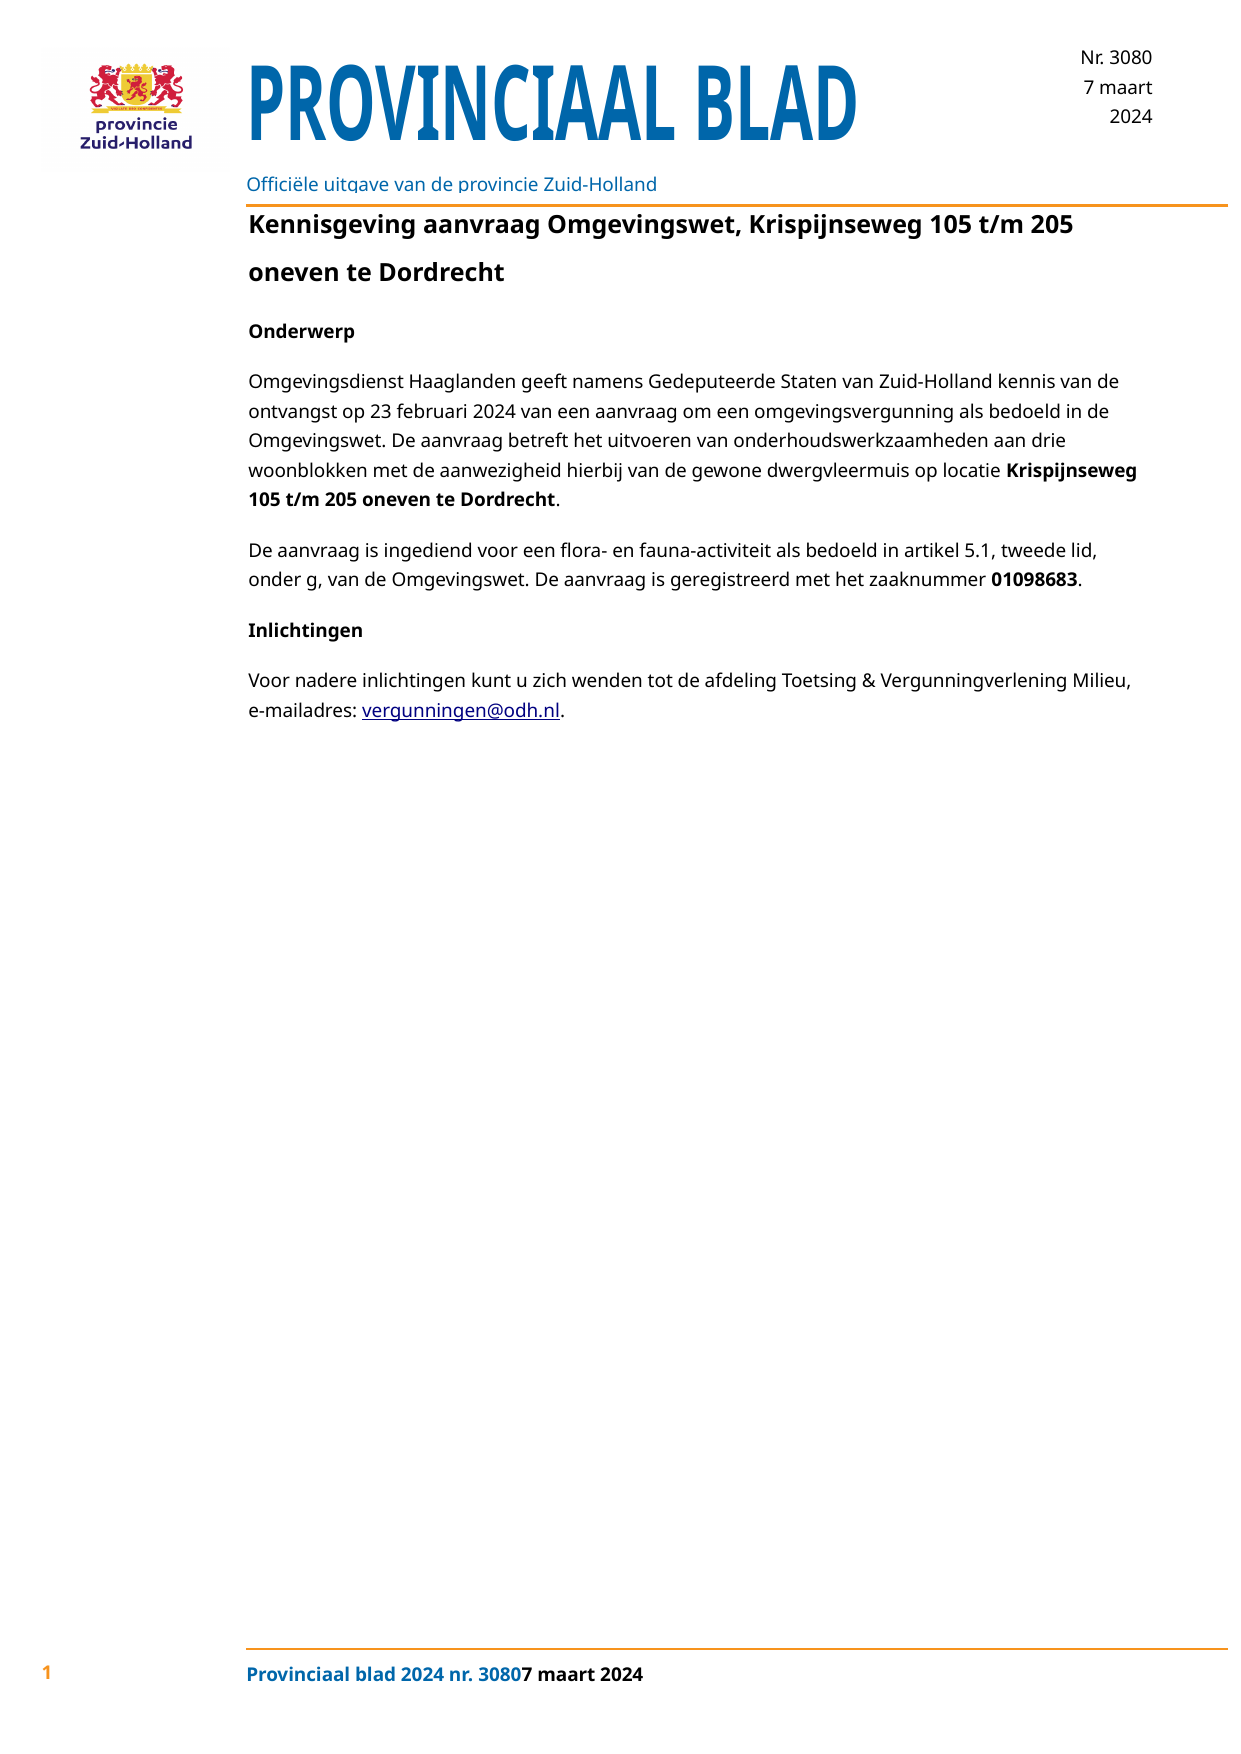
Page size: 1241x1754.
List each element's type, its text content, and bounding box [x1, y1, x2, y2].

text Omgevingsdienst Haaglanden geeft namens Gedeputeerde Staten van Zuid-Holland kennis van de ontvangst op 23 februari 2024 van een aanvraag om een omgevingsvergunning als bedoeld in de Omgevingswet. De aanvraag betreft het uitvoeren van onderhoudswerkzaamheden aan drie woonblokken met de aanwezigheid hierbij van de gewone dwergvleermuis op locatie Krispijnseweg 105 t/m 205 oneven te Dordrecht. [248, 368, 1152, 512]
text Inlichtingen [248, 617, 1152, 643]
text De aanvraag is ingediend voor een flora- en fauna-activiteit als bedoeld in artikel 5.1, tweede lid, onder g, van de Omgevingswet. De aanvraag is geregistreerd met het zaaknummer 01098683. [248, 537, 1152, 592]
text Onderwerp [248, 318, 1152, 344]
picture [41, 47, 231, 172]
text Kennisgeving aanvraag Omgevingswet, Krispijnseweg 105 t/m 205 oneven te Dordrecht [248, 207, 1152, 288]
text Voor nadere inlichtingen kunt u zich wenden tot de afdeling Toetsing & Vergunningverlening Milieu, e-mailadres: vergunningen@odh.nl. [248, 667, 1152, 723]
